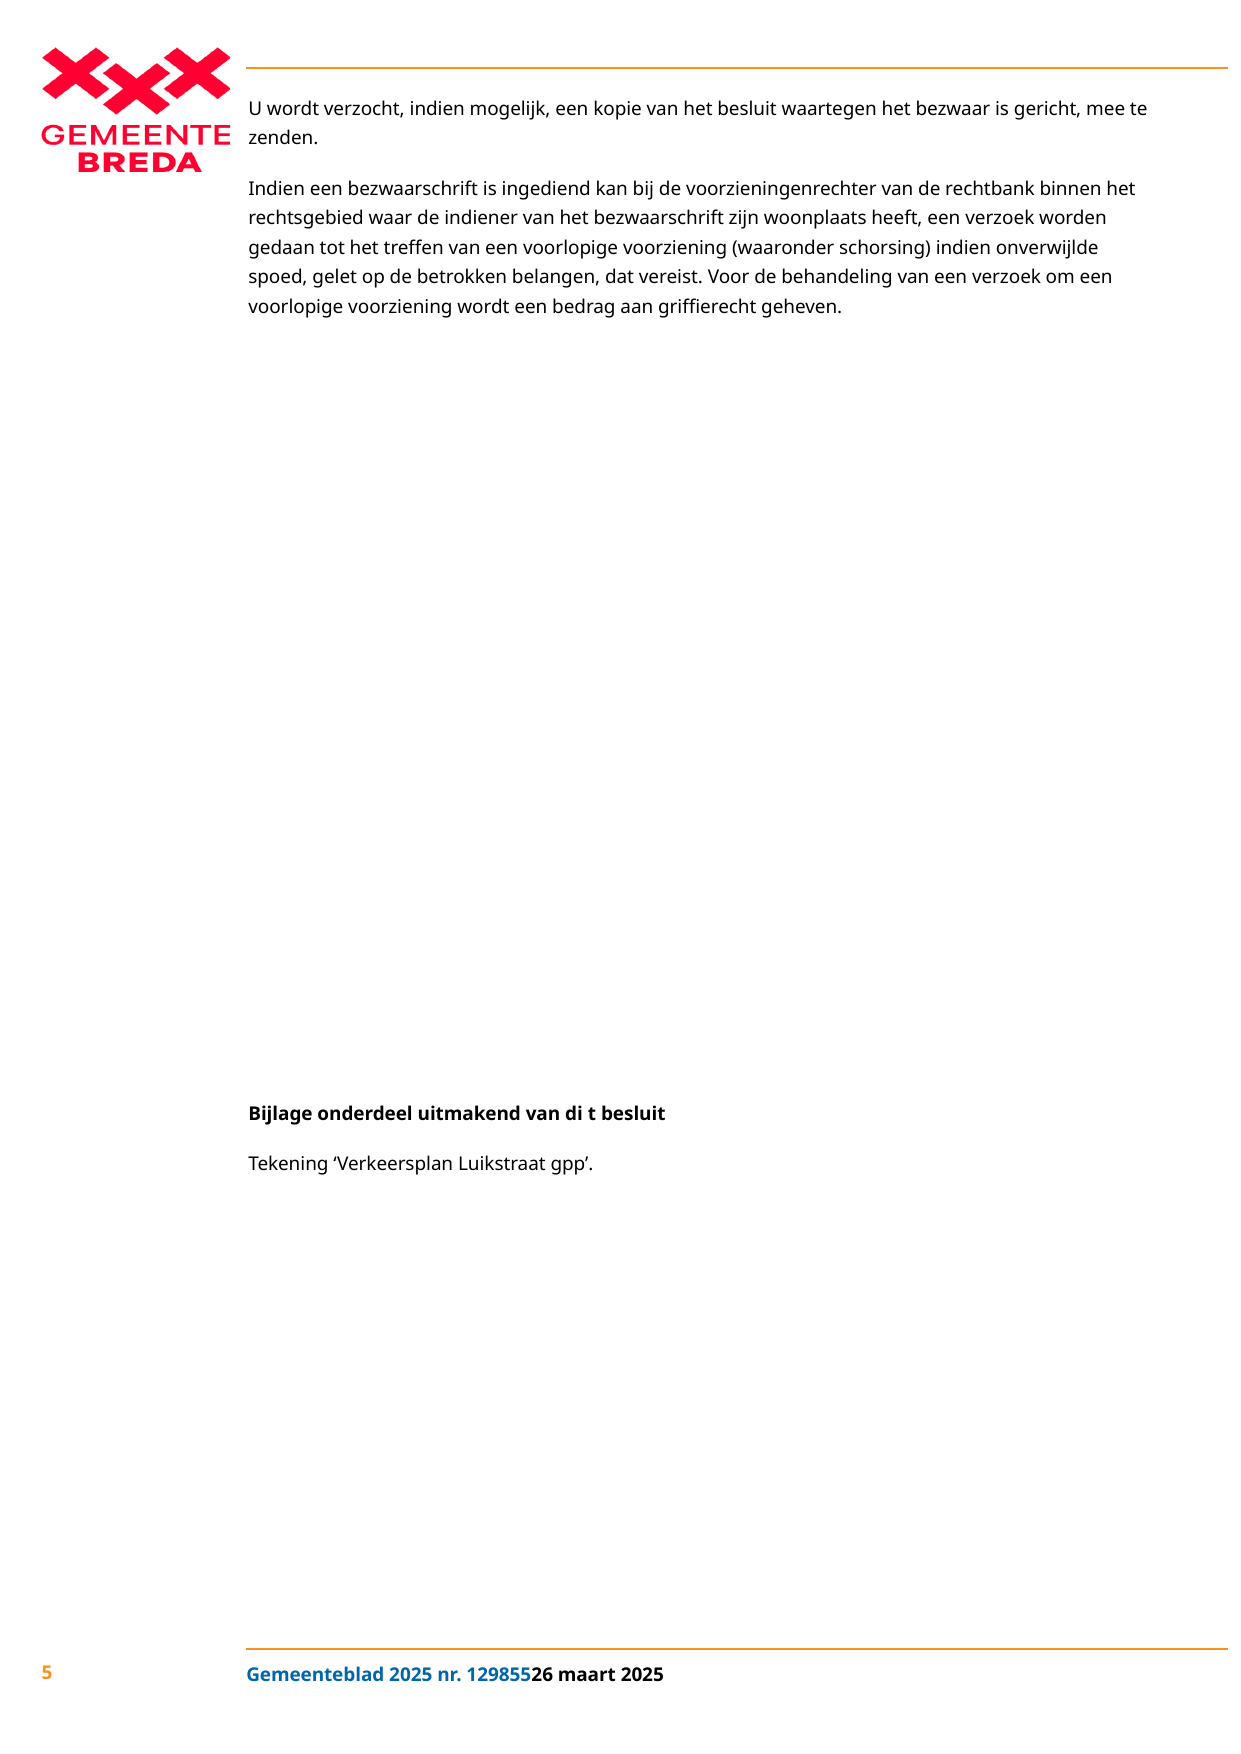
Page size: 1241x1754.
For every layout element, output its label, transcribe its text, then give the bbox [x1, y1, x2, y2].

picture [41, 47, 231, 172]
text Indien een bezwaarschrift is ingediend kan bij de voorzieningenrechter van de rechtbank binnen het rechtsgebied waar de indiener van het bezwaarschrift zijn woonplaats heeft, een verzoek worden gedaan tot het treffen van een voorlopige voorziening (waaronder schorsing) indien onverwijlde spoed, gelet op de betrokken belangen, dat vereist. Voor de behandeling van een verzoek om een voorlopige voorziening wordt een bedrag aan griffierecht geheven. [248, 175, 1152, 319]
text U wordt verzocht, indien mogelijk, een kopie van het besluit waartegen het bezwaar is gericht, mee te zenden. [248, 95, 1152, 150]
text Tekening ‘Verkeersplan Luikstraat gpp’. [248, 1150, 1152, 1176]
text Bijlage onderdeel uitmakend van di t besluit [248, 1100, 1152, 1126]
